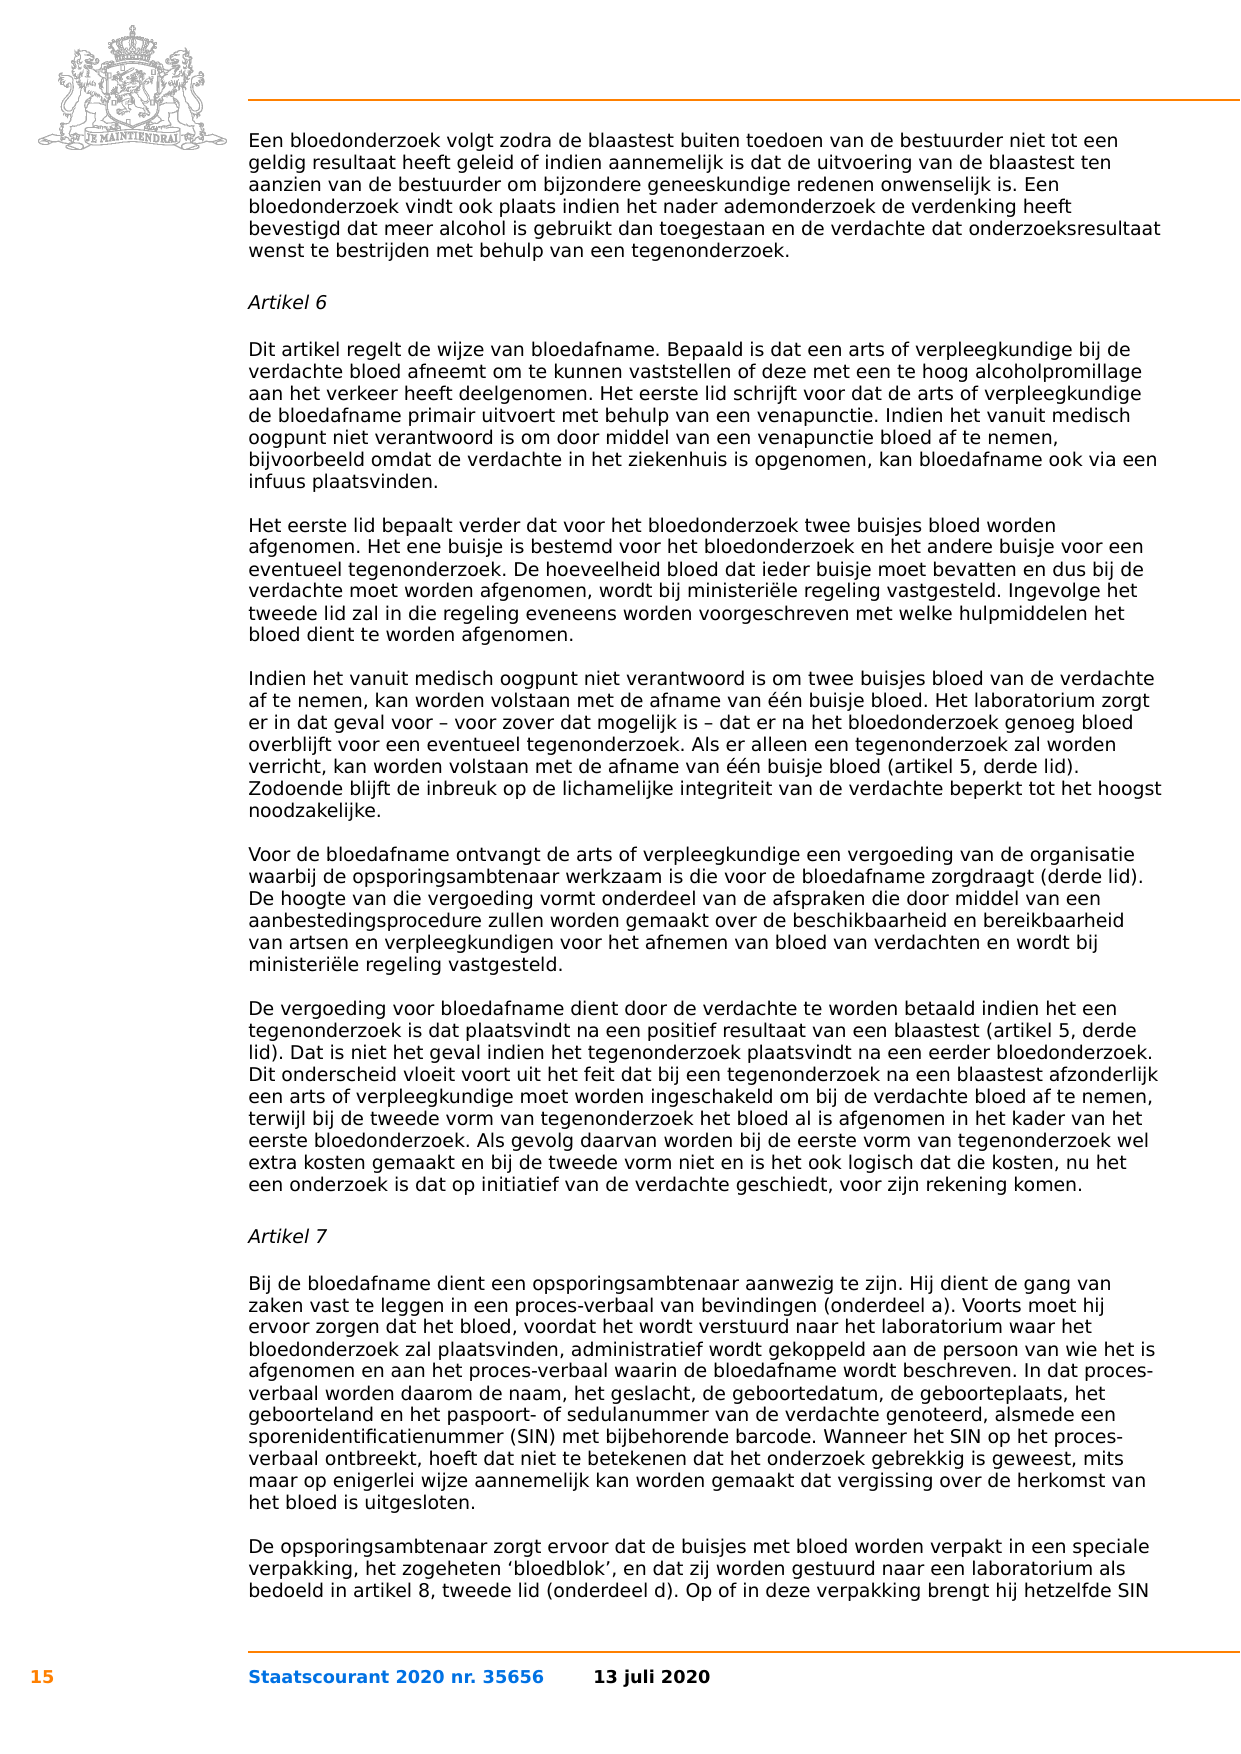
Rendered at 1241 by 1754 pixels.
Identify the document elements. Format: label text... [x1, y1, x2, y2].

subtitle Artikel 7 [248, 1226, 1163, 1247]
text Indien het vanuit medisch oogpunt niet verantwoord is om twee buisjes bloed van de verdachte af te nemen, kan worden volstaan met de afname van één buisje bloed. Het laboratorium zorgt er in dat geval voor – voor zover dat mogelijk is – dat er na het bloedonderzoek genoeg bloed overblijft voor een eventueel tegenonderzoek. Als er alleen een tegenonderzoek zal worden verricht, kan worden volstaan met de afname van één buisje bloed (artikel 5, derde lid). Zodoende blijft de inbreuk op de lichamelijke integriteit van de verdachte beperkt tot het hoogst noodzakelijke. [248, 668, 1163, 822]
text Een bloedonderzoek volgt zodra de blaastest buiten toedoen van de bestuurder niet tot een geldig resultaat heeft geleid of indien aannemelijk is dat de uitvoering van de blaastest ten aanzien van de bestuurder om bijzondere geneeskundige redenen onwenselijk is. Een bloedonderzoek vindt ook plaats indien het nader ademonderzoek de verdenking heeft bevestigd dat meer alcohol is gebruikt dan toegestaan en de verdachte dat onderzoeksresultaat wenst te bestrijden met behulp van een tegenonderzoek. [248, 130, 1163, 262]
text Dit artikel regelt de wijze van bloedafname. Bepaald is dat een arts of verpleegkundige bij de verdachte bloed afneemt om te kunnen vaststellen of deze met een te hoog alcoholpromillage aan het verkeer heeft deelgenomen. Het eerste lid schrijft voor dat de arts of verpleegkundige de bloedafname primair uitvoert met behulp van een venapunctie. Indien het vanuit medisch oogpunt niet verantwoord is om door middel van een venapunctie bloed af te nemen, bijvoorbeeld omdat de verdachte in het ziekenhuis is opgenomen, kan bloedafname ook via een infuus plaatsvinden. [248, 339, 1163, 493]
text Voor de bloedafname ontvangt de arts of verpleegkundige een vergoeding van de organisatie waarbij de opsporingsambtenaar werkzaam is die voor de bloedafname zorgdraagt (derde lid). De hoogte van die vergoeding vormt onderdeel van de afspraken die door middel van een aanbestedingsprocedure zullen worden gemaakt over de beschikbaarheid en bereikbaarheid van artsen en verpleegkundigen voor het afnemen van bloed van verdachten en wordt bij ministeriële regeling vastgesteld. [248, 844, 1163, 976]
text De vergoeding voor bloedafname dient door de verdachte te worden betaald indien het een tegenonderzoek is dat plaatsvindt na een positief resultaat van een blaastest (artikel 5, derde lid). Dat is niet het geval indien het tegenonderzoek plaatsvindt na een eerder bloedonderzoek. Dit onderscheid vloeit voort uit het feit dat bij een tegenonderzoek na een blaastest afzonderlijk een arts of verpleegkundige moet worden ingeschakeld om bij de verdachte bloed af te nemen, terwijl bij de tweede vorm van tegenonderzoek het bloed al is afgenomen in het kader van het eerste bloedonderzoek. Als gevolg daarvan worden bij de eerste vorm van tegenonderzoek wel extra kosten gemaakt en bij de tweede vorm niet en is het ook logisch dat die kosten, nu het een onderzoek is dat op initiatief van de verdachte geschiedt, voor zijn rekening komen. [248, 998, 1163, 1196]
text Het eerste lid bepaalt verder dat voor het bloedonderzoek twee buisjes bloed worden afgenomen. Het ene buisje is bestemd voor het bloedonderzoek en het andere buisje voor een eventueel tegenonderzoek. De hoeveelheid bloed dat ieder buisje moet bevatten en dus bij de verdachte moet worden afgenomen, wordt bij ministeriële regeling vastgesteld. Ingevolge het tweede lid zal in die regeling eveneens worden voorgeschreven met welke hulpmiddelen het bloed dient te worden afgenomen. [248, 514, 1163, 646]
text Bij de bloedafname dient een opsporingsambtenaar aanwezig te zijn. Hij dient de gang van zaken vast te leggen in een proces-verbaal van bevindingen (onderdeel a). Voorts moet hij ervoor zorgen dat het bloed, voordat het wordt verstuurd naar het laboratorium waar het bloedonderzoek zal plaatsvinden, administratief wordt gekoppeld aan de persoon van wie het is afgenomen en aan het proces-verbaal waarin de bloedafname wordt beschreven. In dat proces-verbaal worden daarom de naam, het geslacht, de geboortedatum, de geboorteplaats, het geboorteland en het paspoort- of sedulanummer van de verdachte genoteerd, alsmede een sporenidentificatienummer (SIN) met bijbehorende barcode. Wanneer het SIN op het proces-verbaal ontbreekt, hoeft dat niet te betekenen dat het onderzoek gebrekkig is geweest, mits maar op enigerlei wijze aannemelijk kan worden gemaakt dat vergissing over de herkomst van het bloed is uitgesloten. [248, 1272, 1163, 1514]
picture [38, 25, 227, 150]
text De opsporingsambtenaar zorgt ervoor dat de buisjes met bloed worden verpakt in een speciale verpakking, het zogeheten ‘bloedblok’, en dat zij worden gestuurd naar een laboratorium als bedoeld in artikel 8, tweede lid (onderdeel d). Op of in deze verpakking brengt hij hetzelfde SIN [248, 1536, 1163, 1602]
subtitle Artikel 6 [248, 292, 1163, 314]
